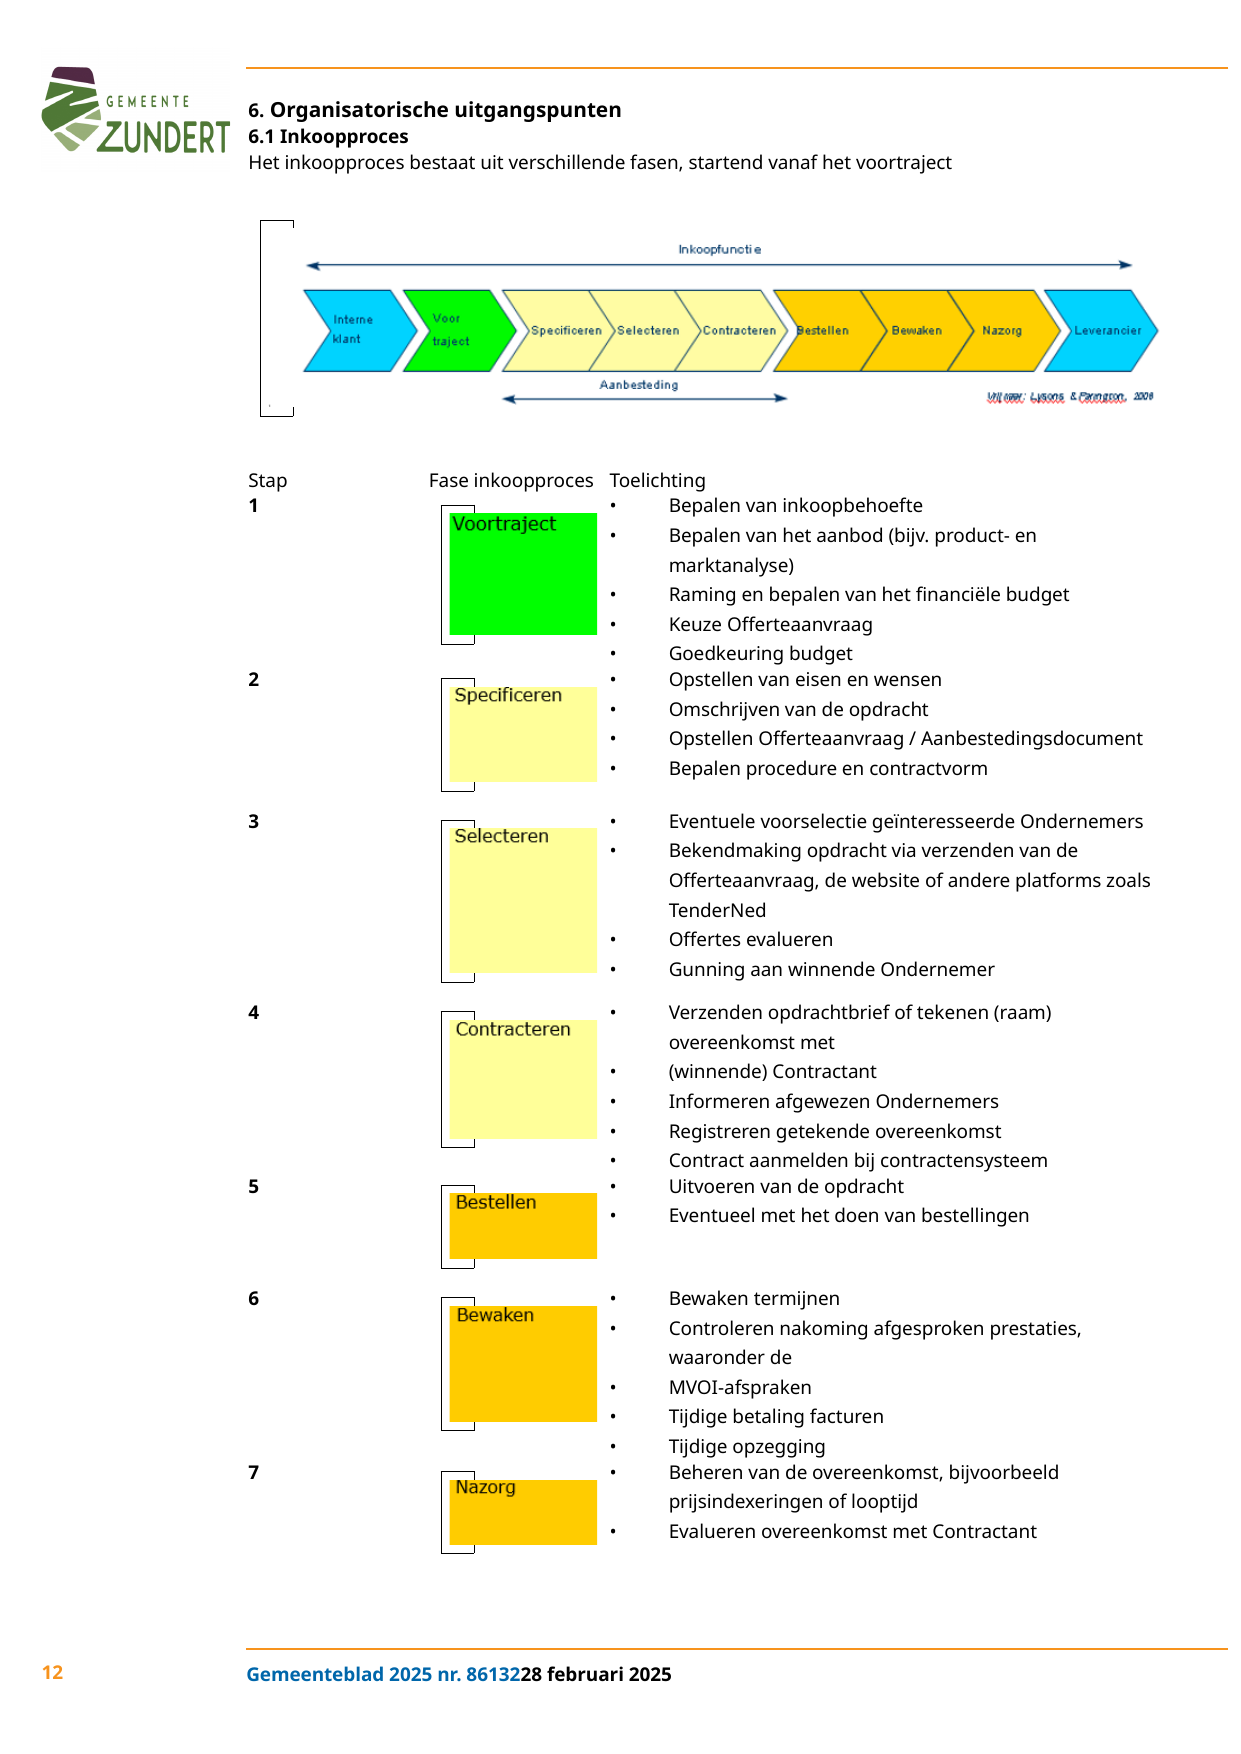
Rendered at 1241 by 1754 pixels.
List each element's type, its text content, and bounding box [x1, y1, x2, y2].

table_cell 6 [248, 1285, 429, 1459]
table_cell Bepalen van inkoopbehoefte Bepalen van het aanbod (bijv. product- en marktanalyse) Raming en bepalen van het financiële budget Keuze Offerteaanvraag Goedkeuring budget [609, 493, 1152, 666]
table_cell [429, 1285, 609, 1459]
table_cell Verzenden opdrachtbrief of tekenen (raam) overeenkomst met (winnende) Contractant Informeren afgewezen Ondernemers Registreren getekende overeenkomst Contract aanmelden bij contractensysteem [609, 1000, 1152, 1173]
table_cell Eventuele voorselectie geïnteresseerde Ondernemers Bekendmaking opdracht via verzenden van de Offerteaanvraag, de website of andere platforms zoals TenderNed Offertes evalueren Gunning aan winnende Ondernemer [609, 808, 1152, 999]
table_cell 5 [248, 1173, 429, 1285]
picture [449, 687, 598, 782]
picture [449, 513, 598, 635]
table_header Fase inkoopproces [429, 467, 609, 493]
picture [41, 47, 231, 172]
picture [449, 1020, 598, 1139]
table_cell [429, 635, 609, 666]
picture [449, 1480, 598, 1545]
text 6.1 Inkoopproces [248, 123, 1152, 149]
table_cell Opstellen van eisen en wensen Omschrijven van de opdracht Opstellen Offerteaanvraag / Aanbestedingsdocument Bepalen procedure en contractvorm [609, 666, 1152, 808]
table_cell 4 [248, 1000, 429, 1173]
table_cell [429, 1139, 609, 1173]
table_cell Uitvoeren van de opdracht Eventueel met het doen van bestellingen [609, 1173, 1152, 1285]
table_header Stap [248, 467, 429, 493]
table_cell [429, 493, 609, 513]
text Het inkoopproces bestaat uit verschillende fasen, startend vanaf het voortraject [248, 149, 1152, 175]
table_cell [598, 514, 609, 634]
table_cell Beheren van de overeenkomst, bijvoorbeeld prijsindexeringen of looptijd Evalueren overeenkomst met Contractant [609, 1459, 1152, 1571]
table_cell [429, 1459, 609, 1571]
table_cell [442, 1012, 474, 1138]
table_cell [442, 1139, 474, 1147]
table_cell Bewaken termijnen Controleren nakoming afgesproken prestaties, waaronder de MVOI-afspraken Tijdige betaling facturen Tijdige opzegging [609, 1285, 1152, 1459]
picture [449, 1306, 598, 1422]
table_cell 3 [248, 808, 429, 999]
table_cell [429, 1000, 609, 1138]
table_header Toelichting [609, 467, 1152, 493]
table_cell 2 [248, 666, 429, 808]
text 6. Organisatorische uitgangspunten [248, 95, 1152, 123]
picture [449, 828, 598, 973]
table_cell [442, 514, 449, 634]
table_cell [429, 514, 441, 634]
table_cell 7 [248, 1459, 429, 1571]
picture [449, 1193, 598, 1259]
table_cell [429, 1173, 609, 1285]
table_cell [429, 666, 609, 808]
table_cell 1 [248, 493, 429, 666]
picture [268, 228, 1173, 407]
table_cell [442, 506, 474, 513]
table_cell [429, 808, 609, 999]
